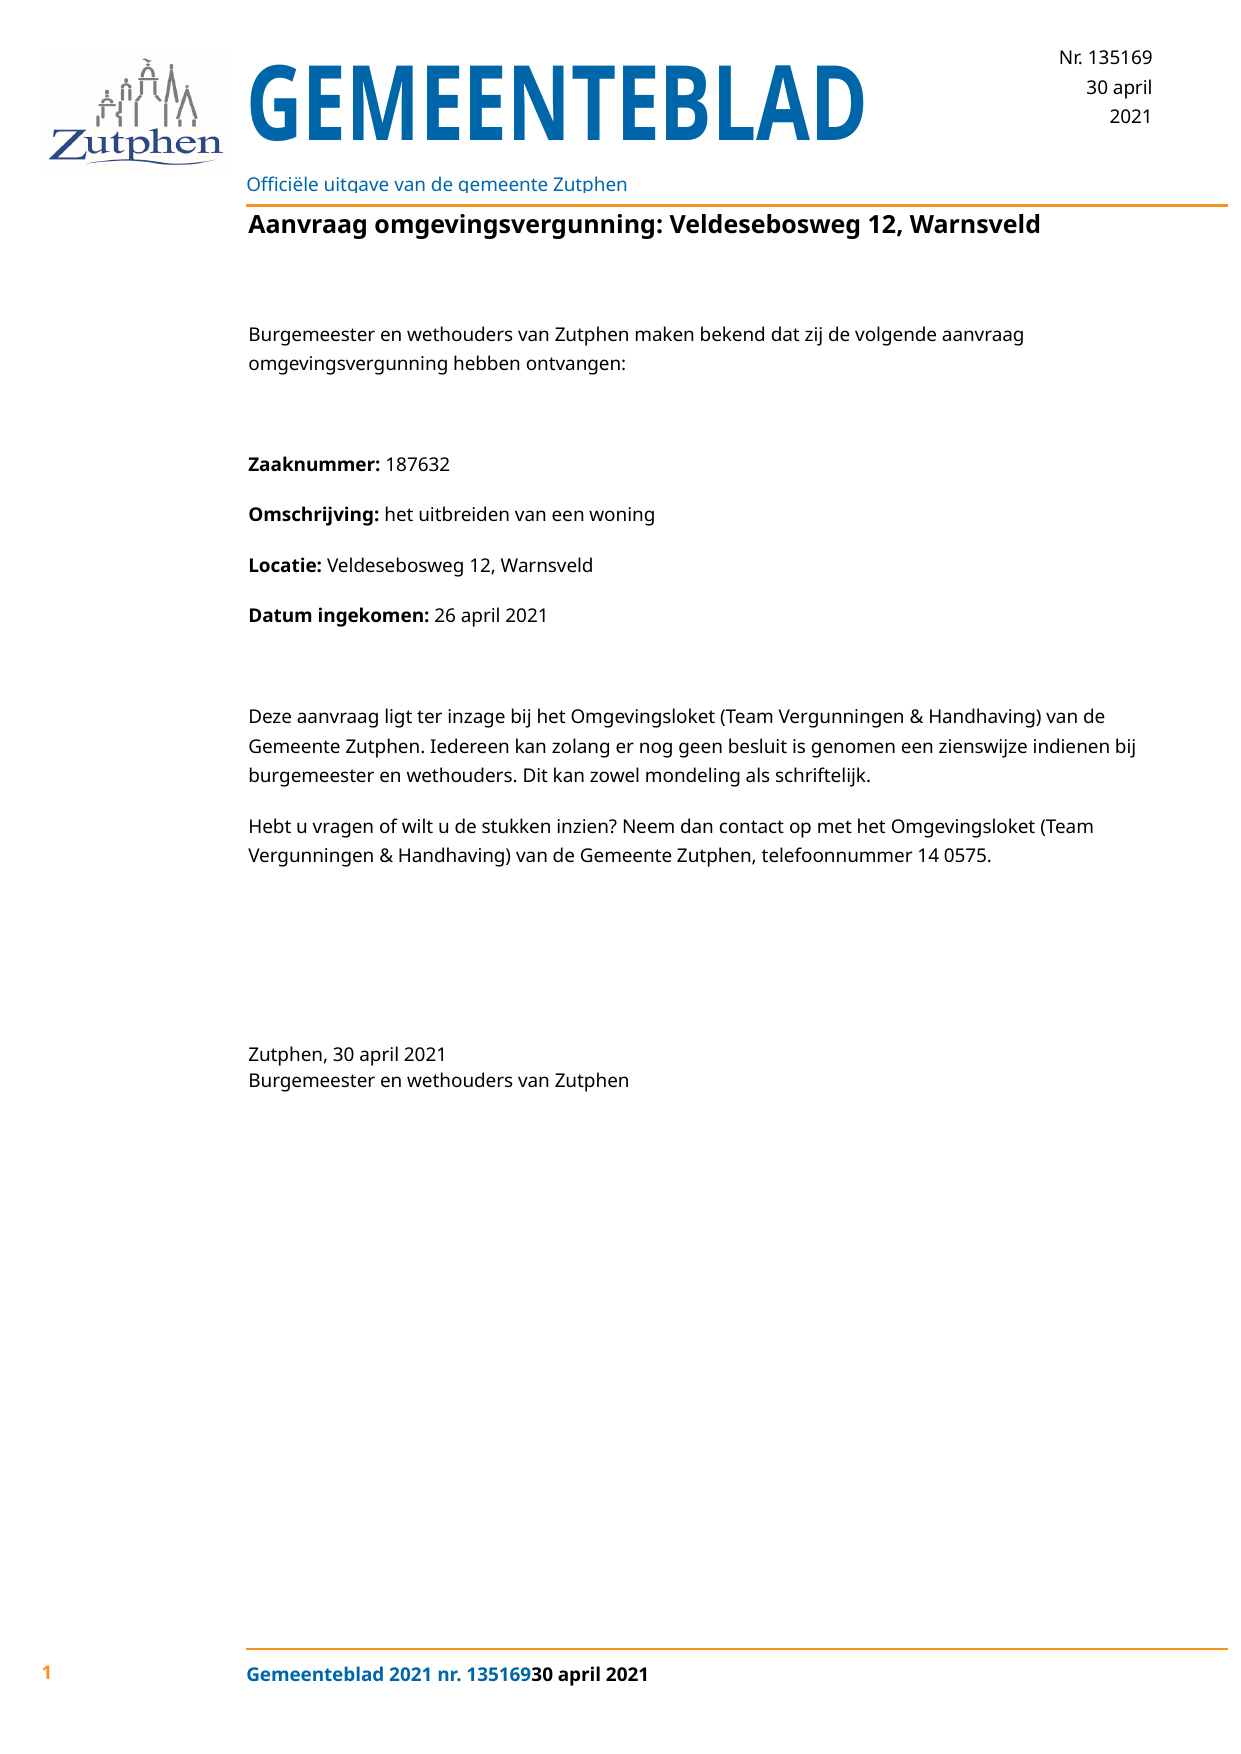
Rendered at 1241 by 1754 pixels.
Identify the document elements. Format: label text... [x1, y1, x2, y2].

text Locatie: Veldesebosweg 12, Warnsveld [248, 552, 1152, 578]
text Datum ingekomen: 26 april 2021 [248, 602, 1152, 628]
picture [41, 47, 231, 172]
text Omschrijving: het uitbreiden van een woning [248, 502, 1152, 527]
text Zaaknummer: 187632 [248, 451, 1152, 477]
text Burgemeester en wethouders van Zutphen maken bekend dat zij de volgende aanvraag omgevingsvergunning hebben ontvangen: [248, 321, 1152, 376]
text Deze aanvraag ligt ter inzage bij het Omgevingsloket (Team Vergunningen & Handhaving) van de Gemeente Zutphen. Iedereen kan zolang er nog geen besluit is genomen een zienswijze indienen bij burgemeester en wethouders. Dit kan zowel mondeling als schriftelijk. [248, 703, 1152, 788]
text Hebt u vragen of wilt u de stukken inzien? Neem dan contact op met het Omgevingsloket (Team Vergunningen & Handhaving) van de Gemeente Zutphen, telefoonnummer 14 0575. [248, 813, 1152, 868]
text Zutphen, 30 april 2021 [248, 1041, 1152, 1067]
text Aanvraag omgevingsvergunning: Veldesebosweg 12, Warnsveld [248, 207, 1152, 241]
text Burgemeester en wethouders van Zutphen [248, 1067, 1152, 1093]
